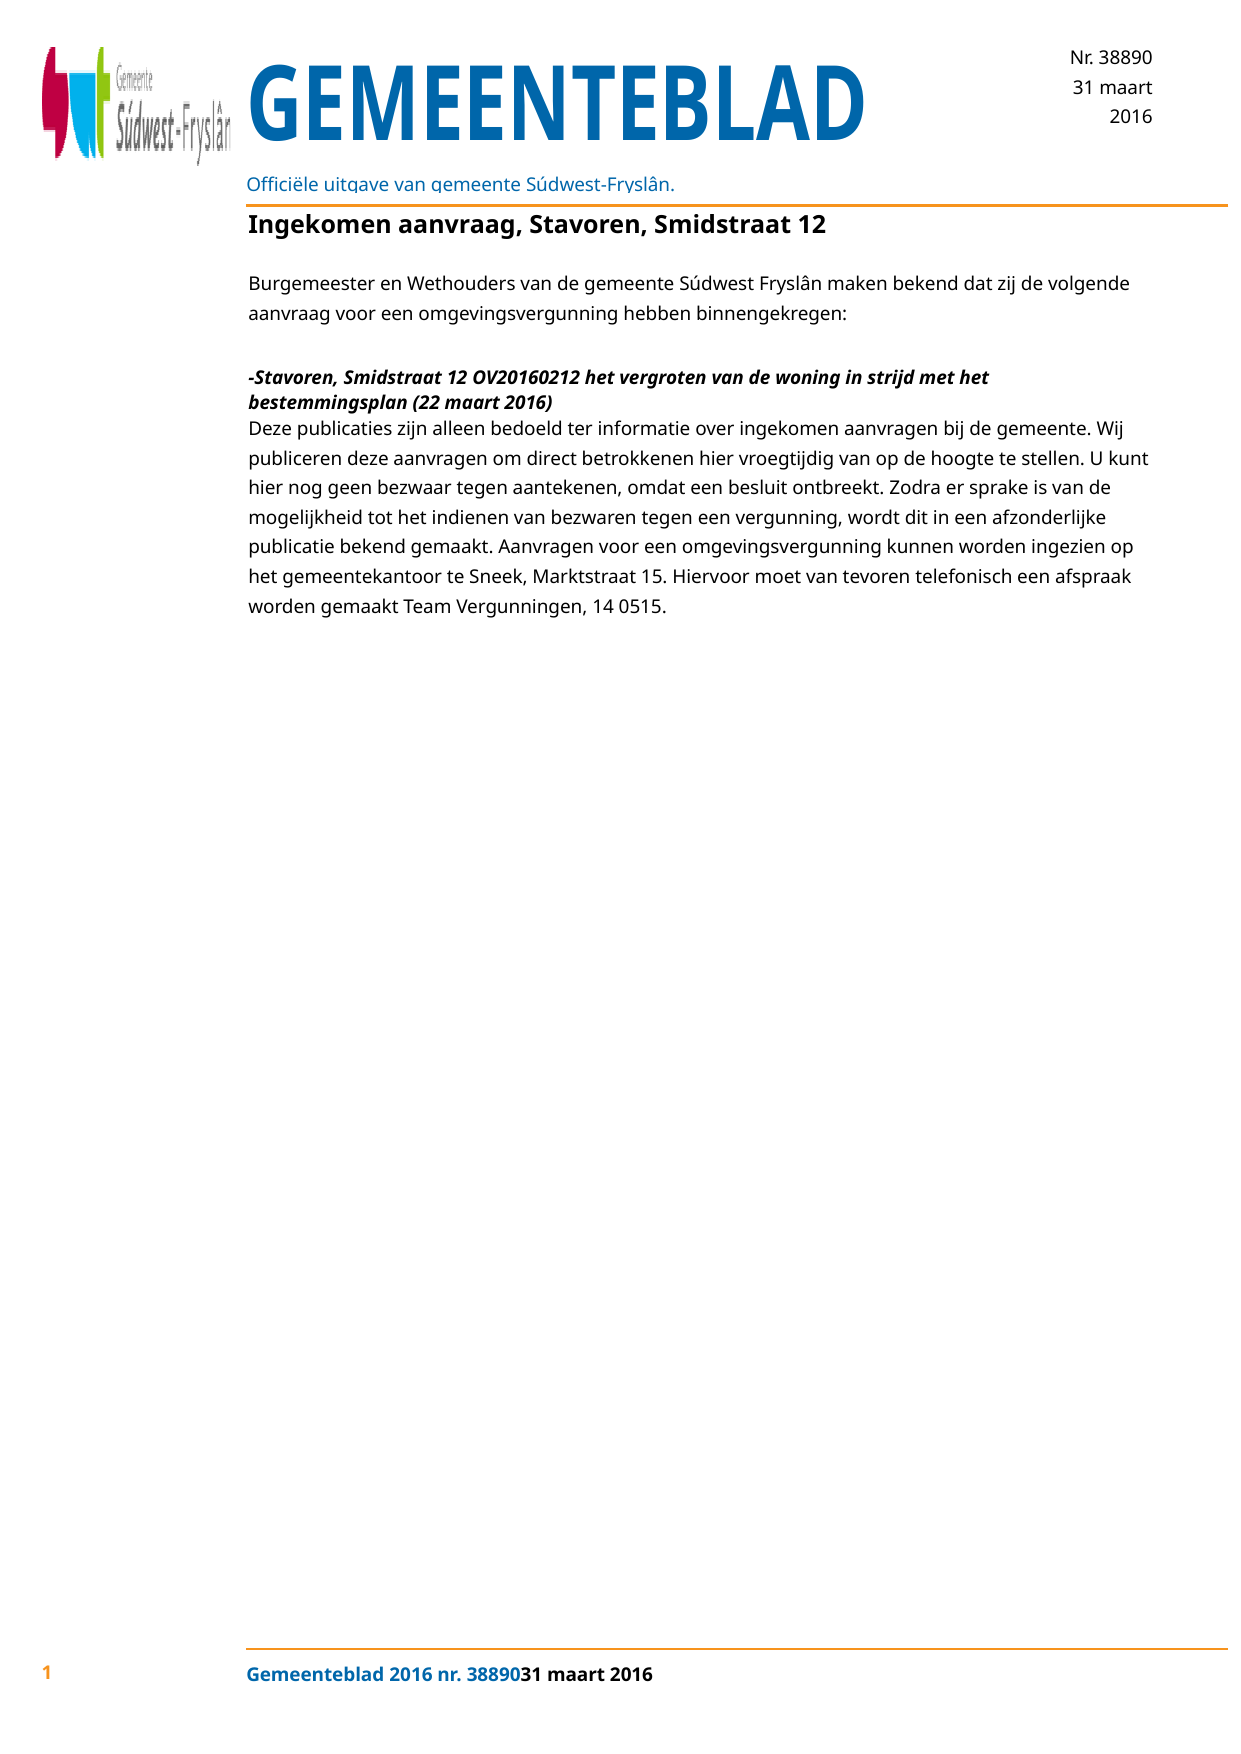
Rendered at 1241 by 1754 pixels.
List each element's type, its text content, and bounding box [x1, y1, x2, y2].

text -Stavoren, Smidstraat 12 OV20160212 het vergroten van de woning in strijd met het bestemmingsplan (22 maart 2016) [248, 364, 1152, 415]
text Ingekomen aanvraag, Stavoren, Smidstraat 12 [248, 207, 1152, 241]
text Burgemeester en Wethouders van de gemeente Súdwest Fryslân maken bekend dat zij de volgende aanvraag voor een omgevingsvergunning hebben binnengekregen: [248, 270, 1152, 326]
text Deze publicaties zijn alleen bedoeld ter informatie over ingekomen aanvragen bij de gemeente. Wij publiceren deze aanvragen om direct betrokkenen hier vroegtijdig van op de hoogte te stellen. U kunt hier nog geen bezwaar tegen aantekenen, omdat een besluit ontbreekt. Zodra er sprake is van de mogelijkheid tot het indienen van bezwaren tegen een vergunning, wordt dit in een afzonderlijke publicatie bekend gemaakt. Aanvragen voor een omgevingsvergunning kunnen worden ingezien op het gemeentekantoor te Sneek, Marktstraat 15. Hiervoor moet van tevoren telefonisch een afspraak worden gemaakt Team Vergunningen, 14 0515. [248, 415, 1152, 618]
picture [41, 47, 231, 172]
